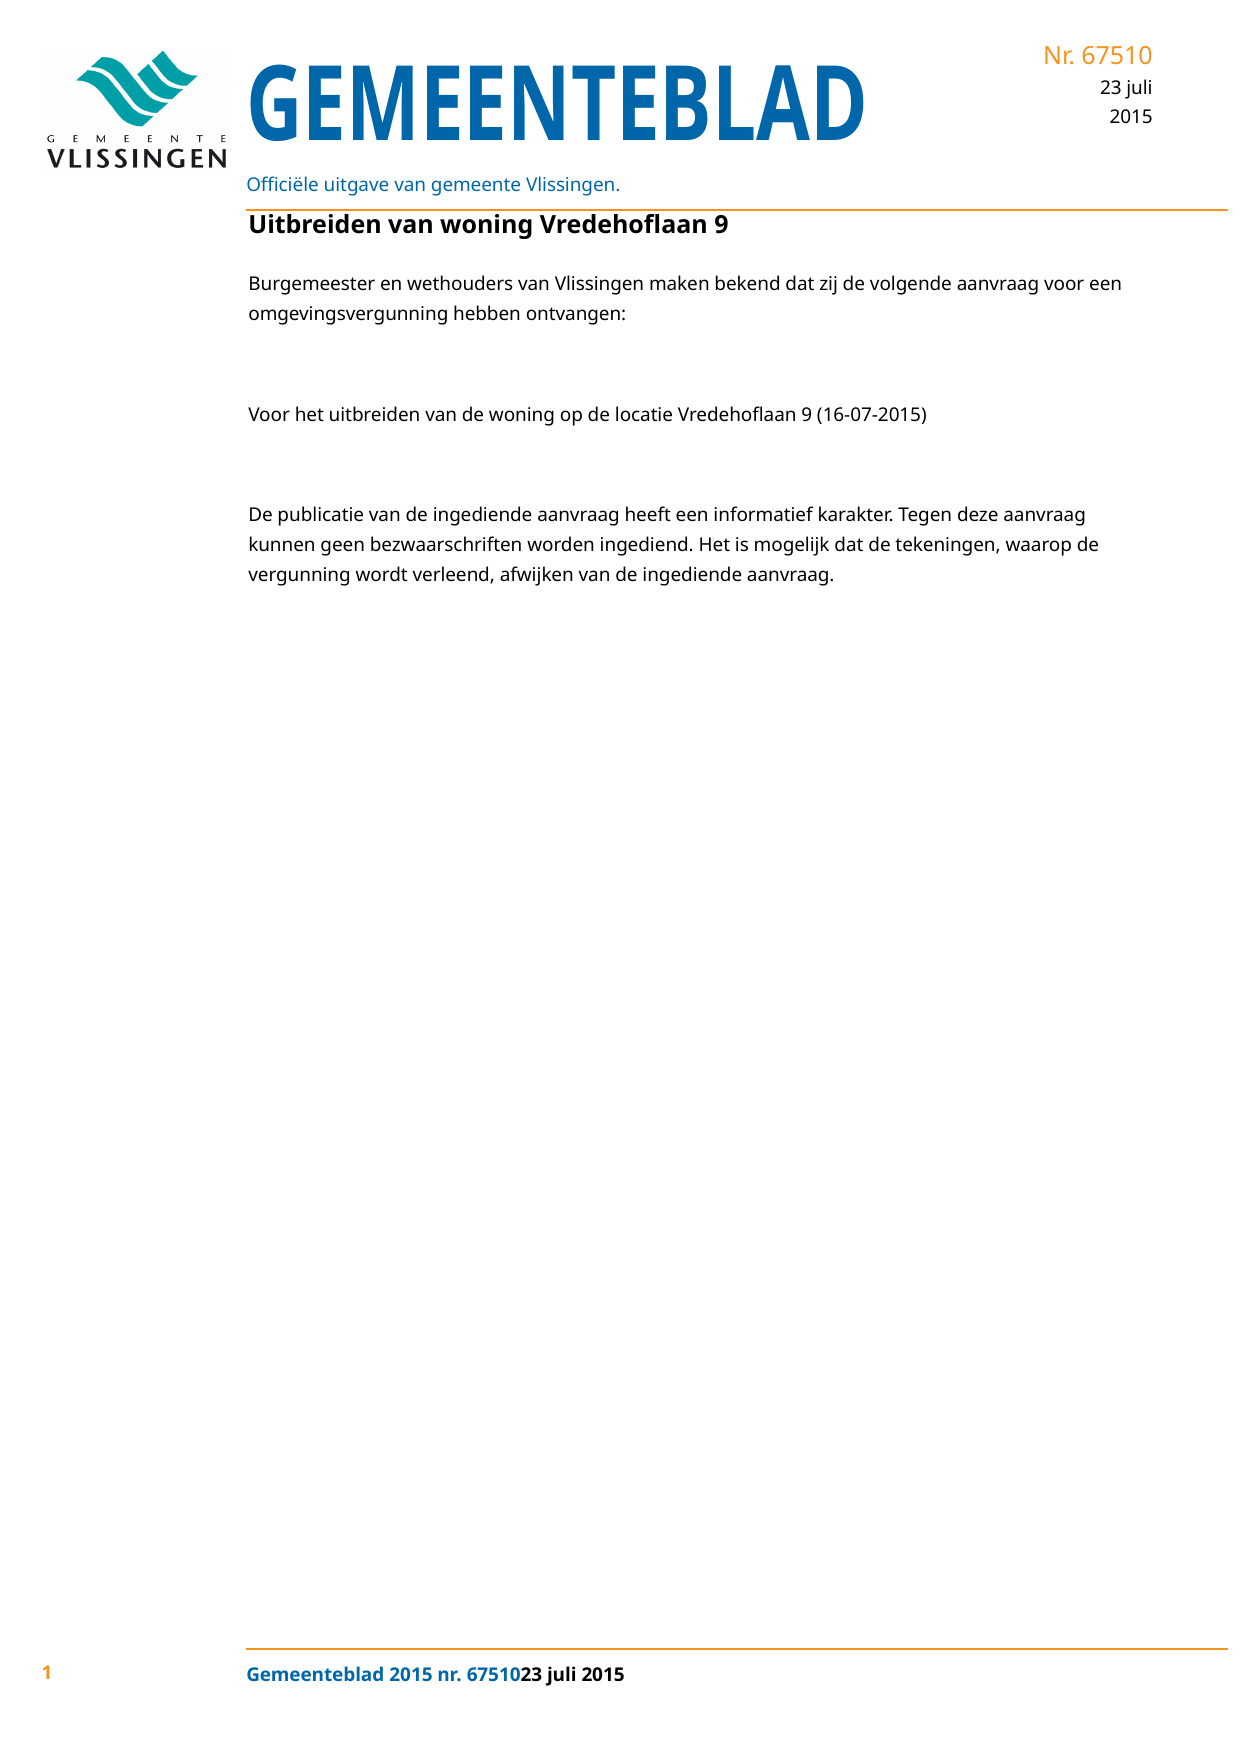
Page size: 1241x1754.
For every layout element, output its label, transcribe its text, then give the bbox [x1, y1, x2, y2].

text Uitbreiden van woning Vredehoflaan 9 [248, 211, 1152, 241]
text Burgemeester en wethouders van Vlissingen maken bekend dat zij de volgende aanvraag voor een omgevingsvergunning hebben ontvangen: [248, 270, 1152, 326]
text Voor het uitbreiden van de woning op de locatie Vredehoflaan 9 (16-07-2015) [248, 401, 1152, 426]
picture [41, 47, 231, 172]
text De publicatie van de ingediende aanvraag heeft een informatief karakter. Tegen deze aanvraag kunnen geen bezwaarschriften worden ingediend. Het is mogelijk dat de tekeningen, waarop de vergunning wordt verleend, afwijken van de ingediende aanvraag. [248, 502, 1152, 586]
